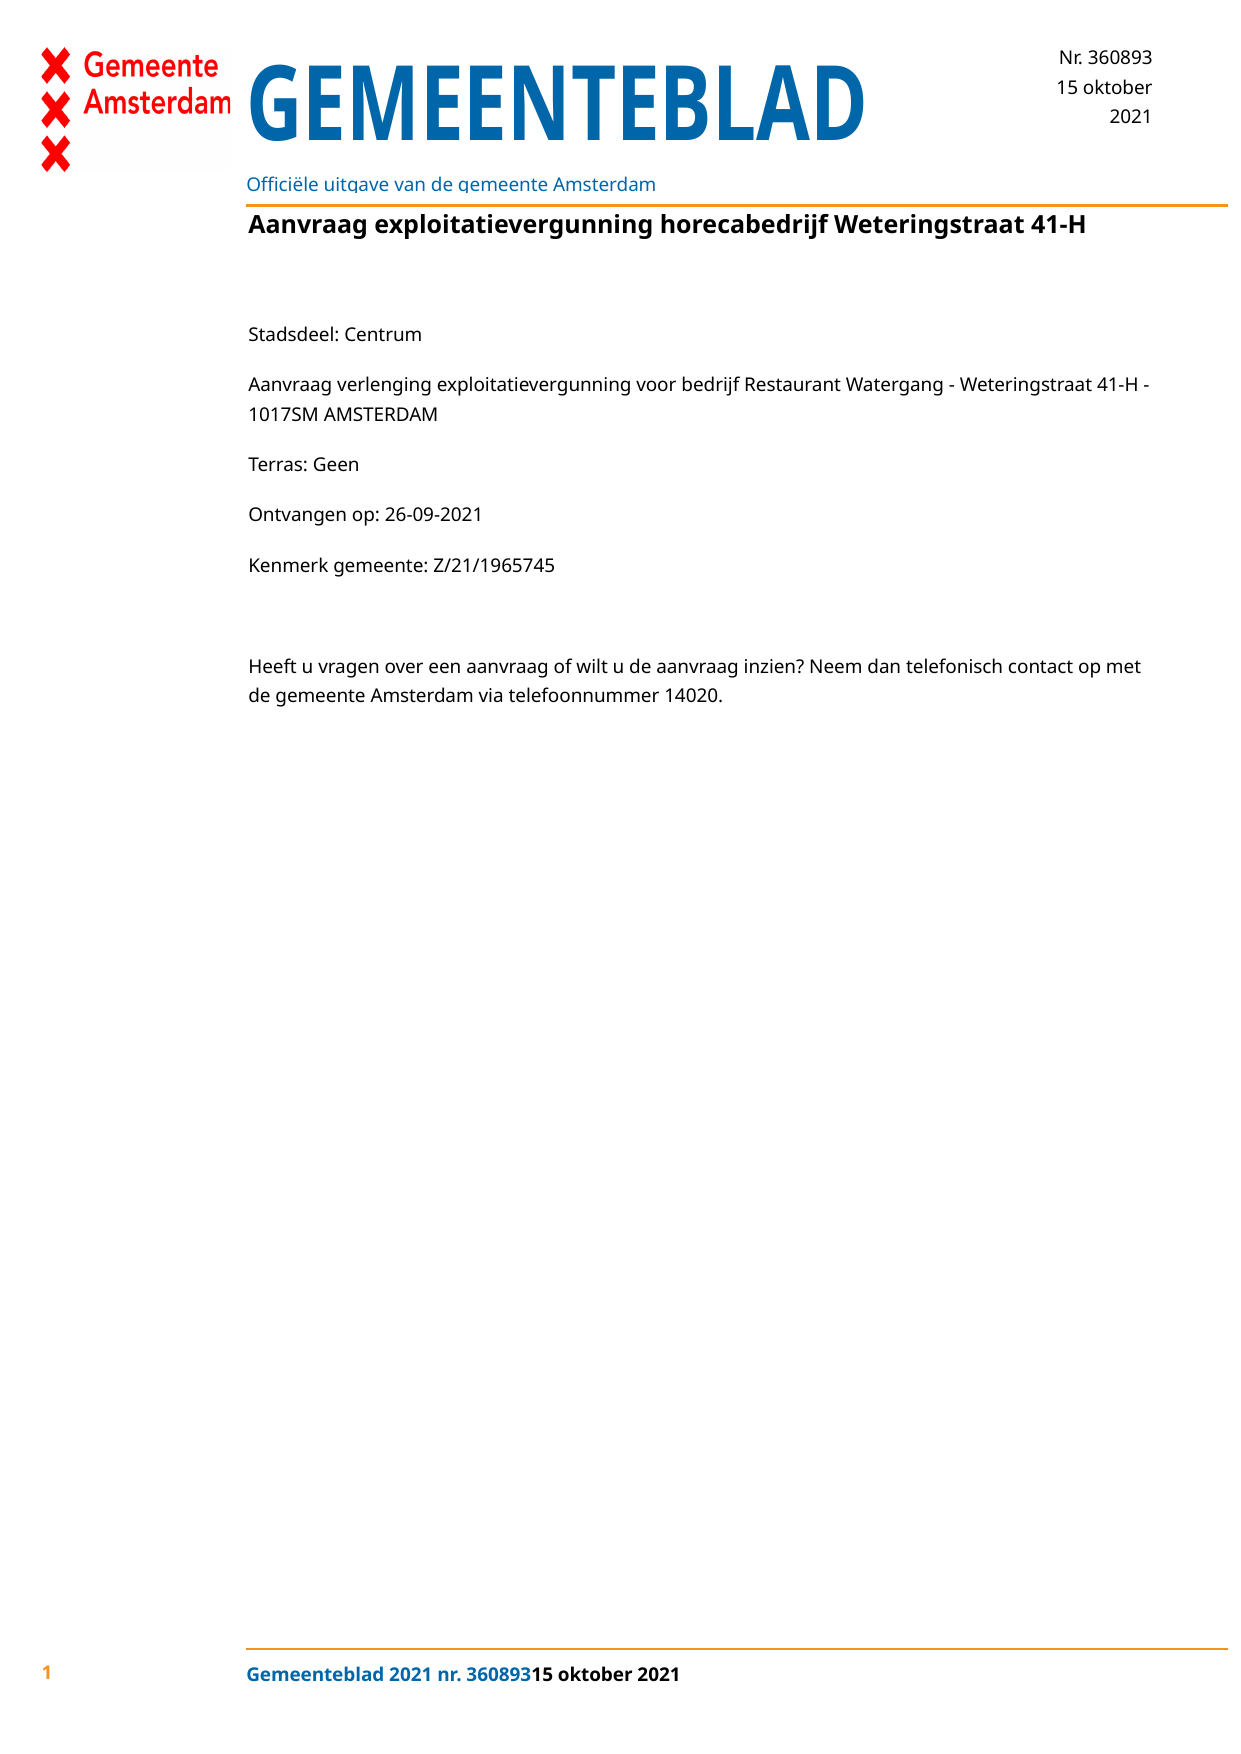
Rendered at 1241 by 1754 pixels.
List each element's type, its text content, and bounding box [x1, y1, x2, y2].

text Kenmerk gemeente: Z/21/1965745 [248, 552, 1152, 578]
text Aanvraag exploitatievergunning horecabedrijf Weteringstraat 41-H [248, 207, 1152, 241]
text Terras: Geen [248, 451, 1152, 477]
text Heeft u vragen over een aanvraag of wilt u de aanvraag inzien? Neem dan telefonisch contact op met de gemeente Amsterdam via telefoonnummer 14020. [248, 653, 1152, 708]
text Aanvraag verlenging exploitatievergunning voor bedrijf Restaurant Watergang - Weteringstraat 41-H - 1017SM AMSTERDAM [248, 371, 1152, 426]
text Ontvangen op: 26-09-2021 [248, 502, 1152, 527]
text Stadsdeel: Centrum [248, 321, 1152, 346]
picture [41, 47, 231, 172]
